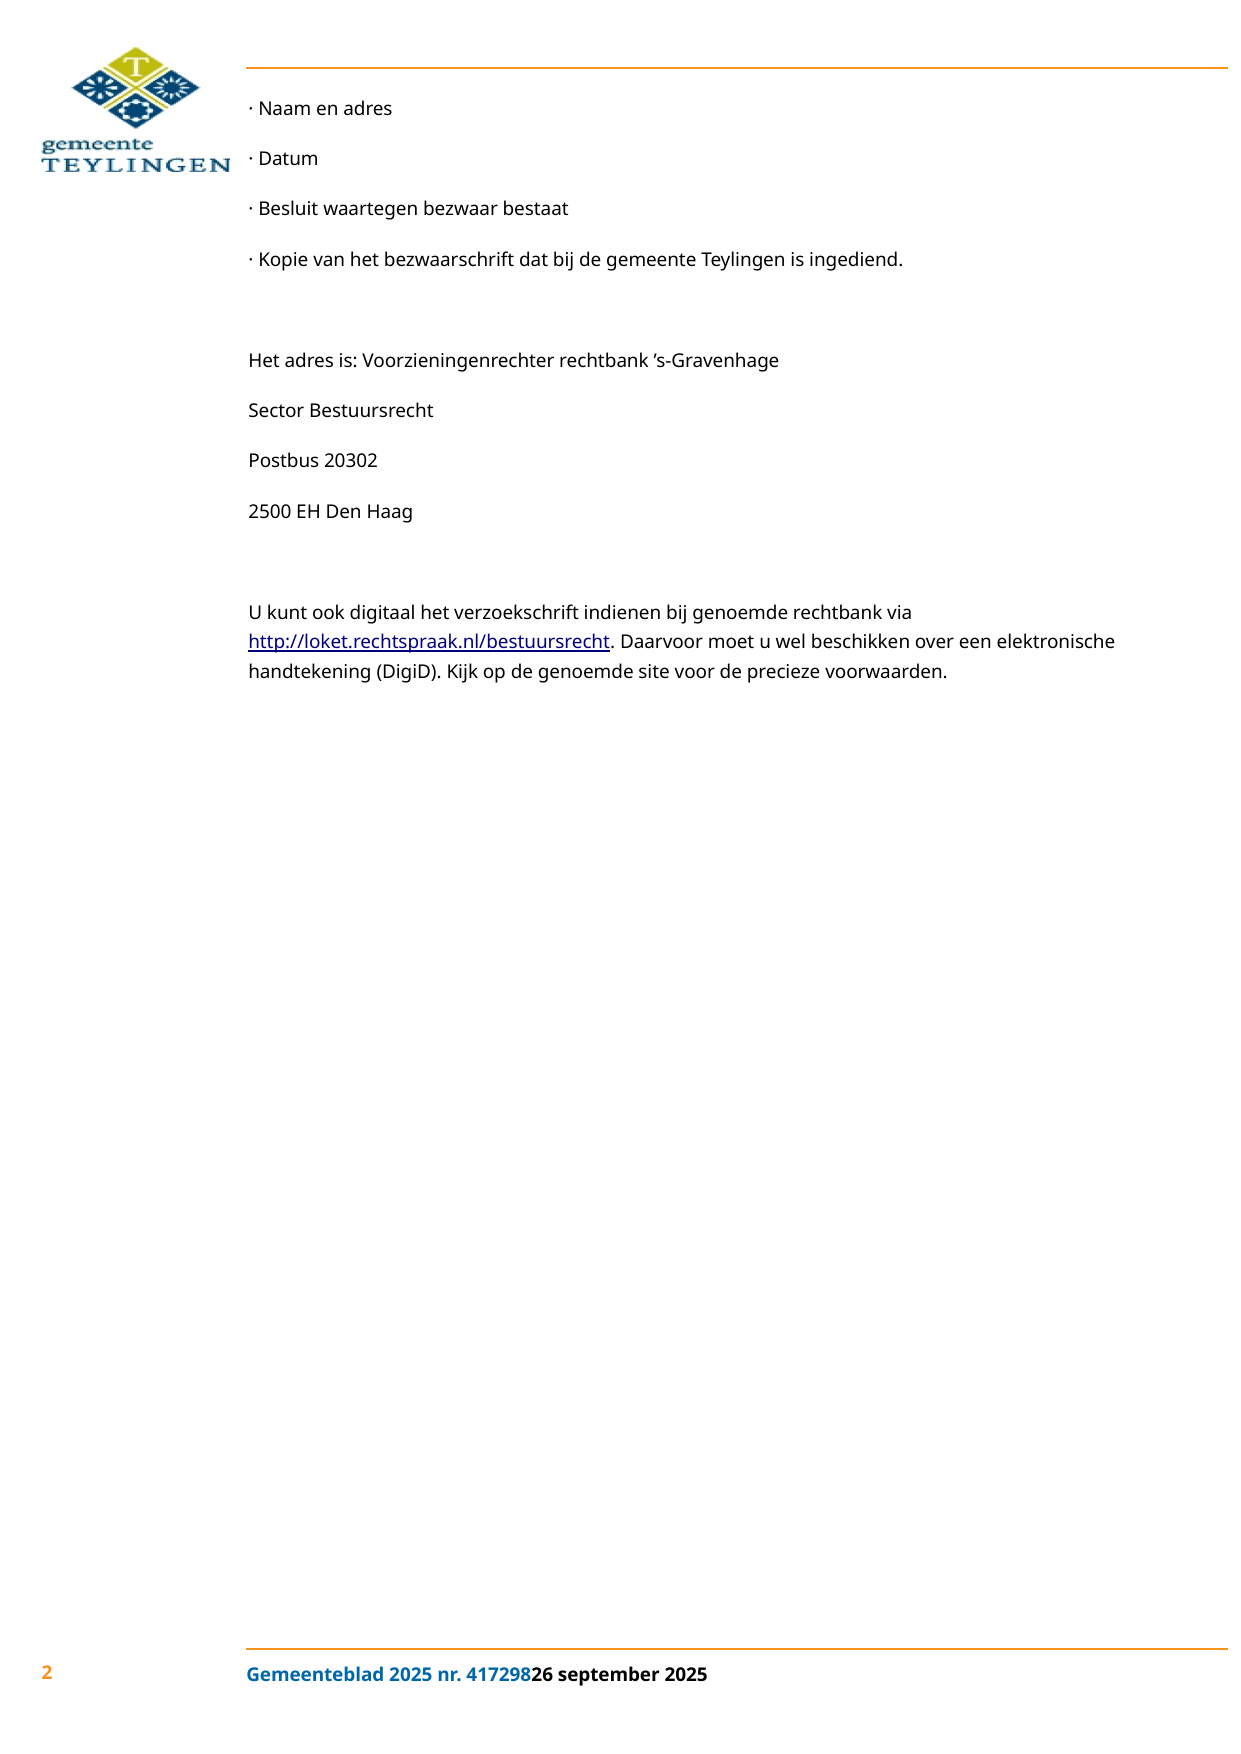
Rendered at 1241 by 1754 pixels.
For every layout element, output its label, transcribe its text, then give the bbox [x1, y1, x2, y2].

text 2500 EH Den Haag [248, 498, 1152, 524]
text · Kopie van het bezwaarschrift dat bij de gemeente Teylingen is ingediend. [248, 246, 1152, 272]
text Postbus 20302 [248, 448, 1152, 473]
text U kunt ook digitaal het verzoekschrift indienen bij genoemde rechtbank via http://loket.rechtspraak.nl/bestuursrecht. Daarvoor moet u wel beschikken over een elektronische handtekening (DigiD). Kijk op de genoemde site voor de precieze voorwaarden. [248, 599, 1152, 684]
text Het adres is: Voorzieningenrechter rechtbank ’s-Gravenhage [248, 347, 1152, 373]
text · Datum [248, 145, 1152, 171]
text · Naam en adres [248, 95, 1152, 121]
text · Besluit waartegen bezwaar bestaat [248, 196, 1152, 221]
text Sector Bestuursrecht [248, 397, 1152, 423]
picture [41, 47, 231, 172]
